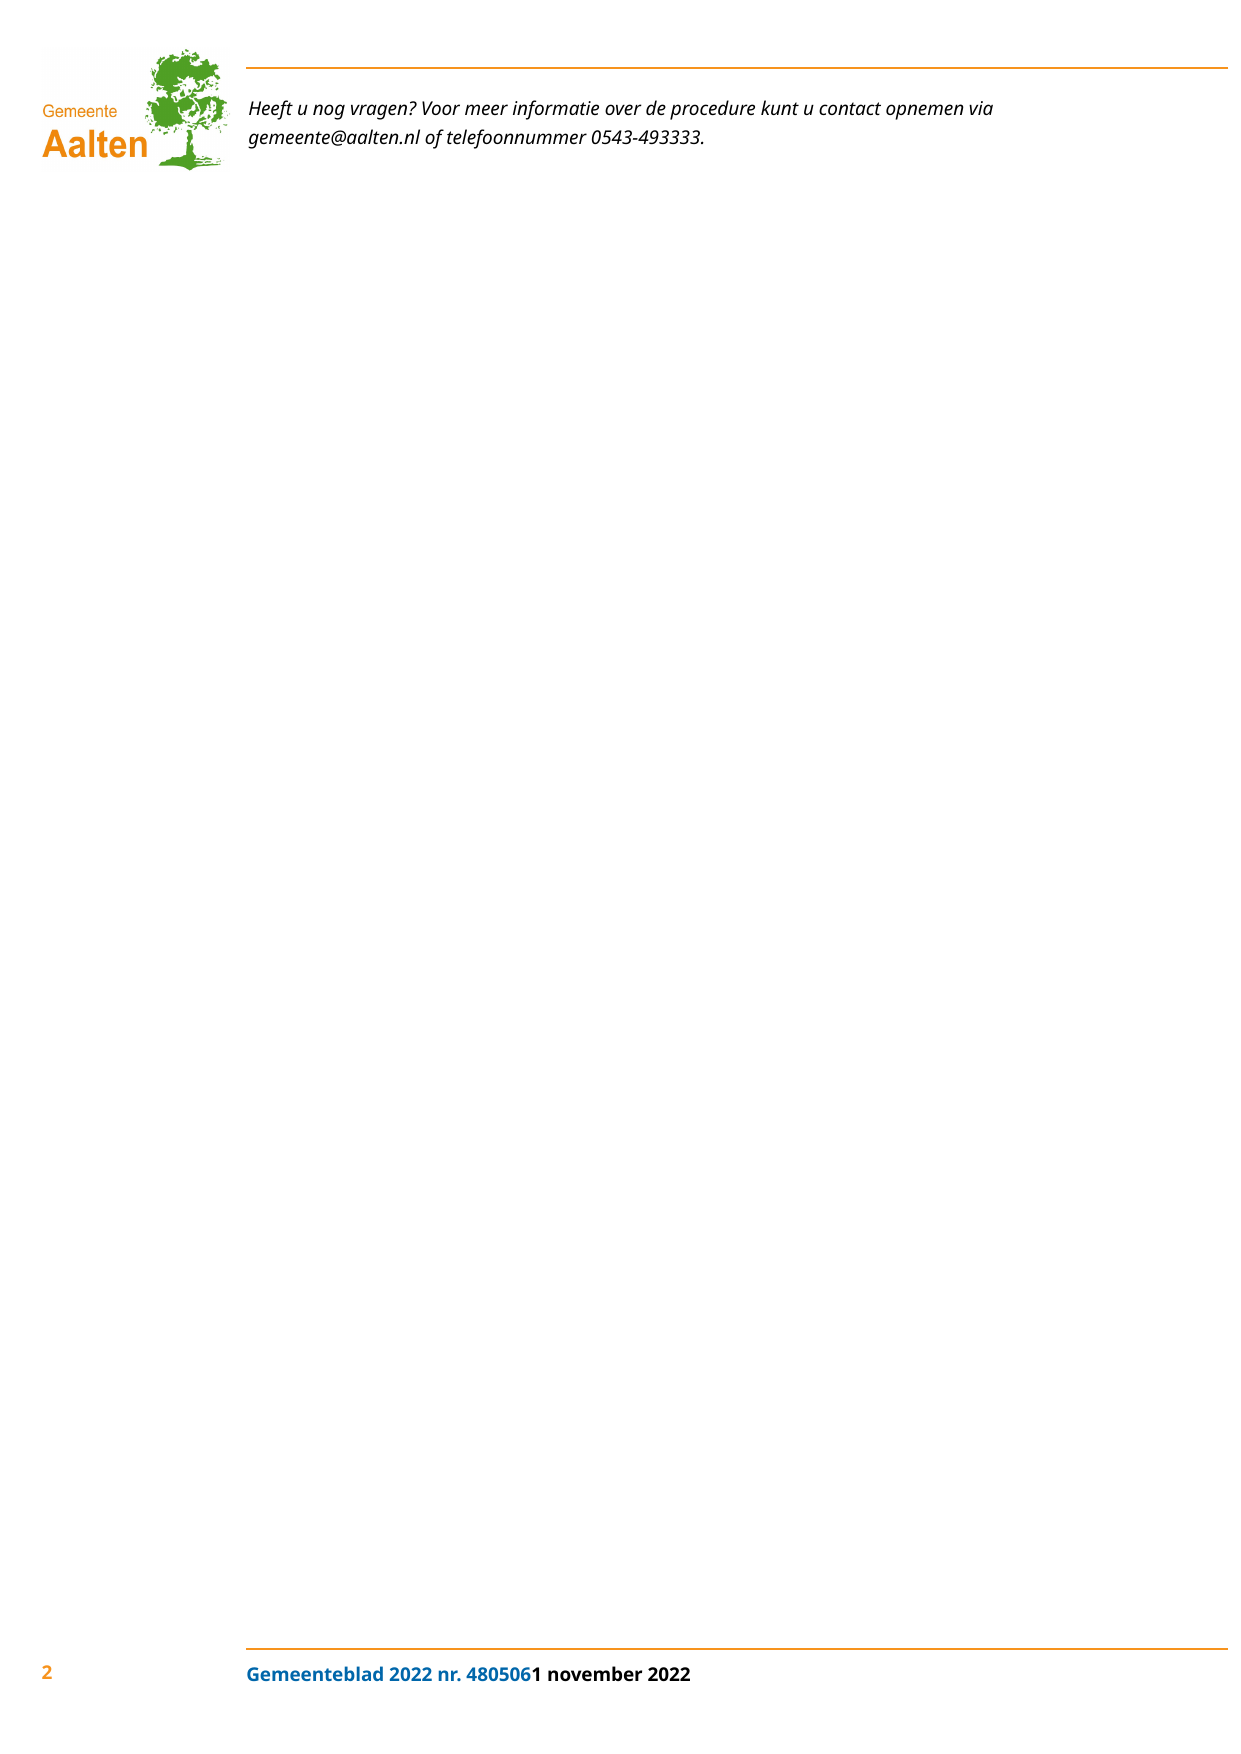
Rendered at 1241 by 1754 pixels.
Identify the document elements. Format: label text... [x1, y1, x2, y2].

text Heeft u nog vragen? Voor meer informatie over de procedure kunt u contact opnemen via gemeente@aalten.nl of telefoonnummer 0543-493333. [248, 95, 1152, 150]
picture [41, 47, 231, 172]
